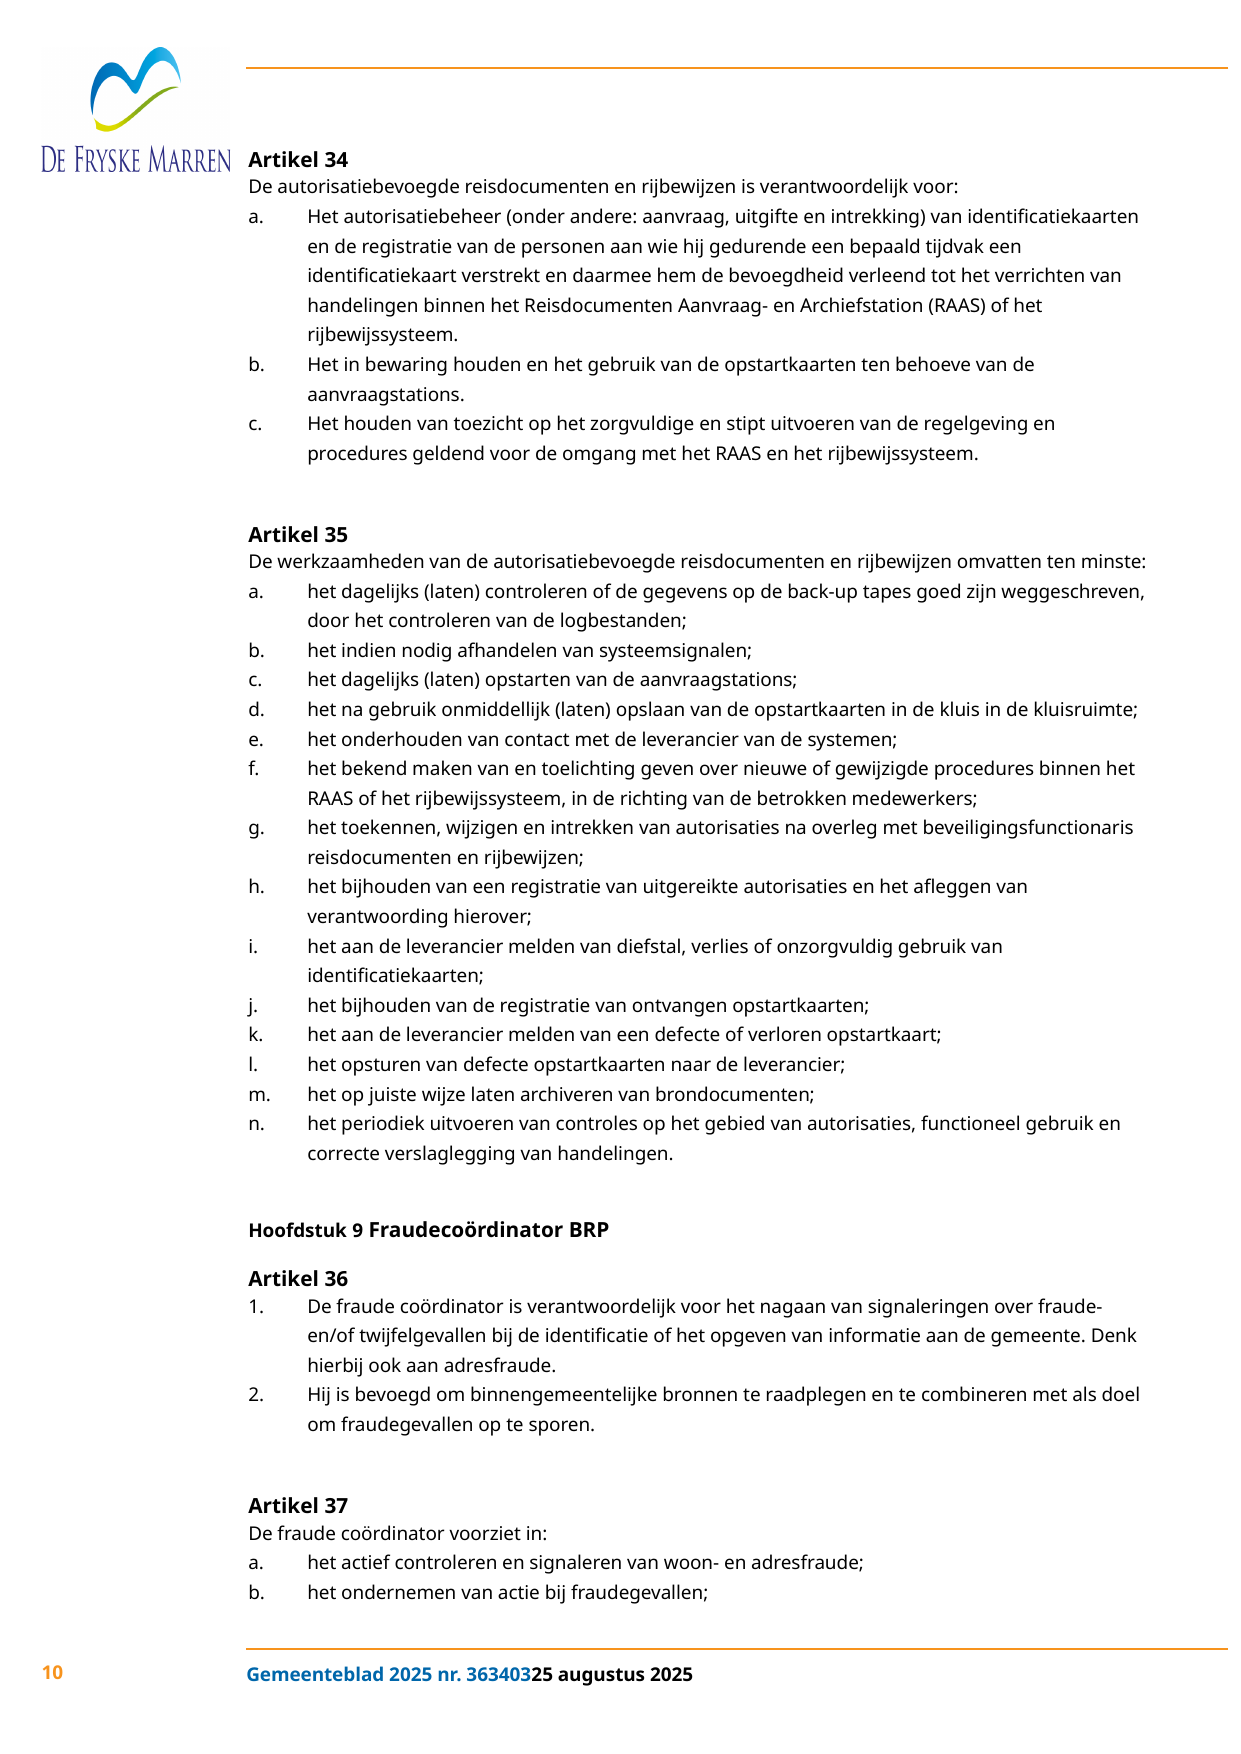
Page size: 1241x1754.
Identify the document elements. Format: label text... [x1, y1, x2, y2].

text Artikel 36 [248, 1264, 1152, 1293]
list het toekennen, wijzigen en intrekken van autorisaties na overleg met beveiligingsfunctionaris reisdocumenten en rijbewijzen; [248, 814, 1152, 870]
text Artikel 37 [248, 1491, 1152, 1520]
picture [41, 47, 231, 172]
text De fraude coördinator voorziet in: [248, 1520, 1152, 1545]
list het actief controleren en signaleren van woon- en adresfraude; [248, 1549, 1152, 1575]
list het bijhouden van een registratie van uitgereikte autorisaties en het afleggen van verantwoording hierover; [248, 874, 1152, 929]
list het ondernemen van actie bij fraudegevallen; [248, 1579, 1152, 1604]
list Hij is bevoegd om binnengemeentelijke bronnen te raadplegen en te combineren met als doel om fraudegevallen op te sporen. [248, 1382, 1152, 1437]
list het dagelijks (laten) controleren of de gegevens op de back-up tapes goed zijn weggeschreven, door het controleren van de logbestanden; [248, 578, 1152, 633]
list het aan de leverancier melden van diefstal, verlies of onzorgvuldig gebruik van identificatiekaarten; [248, 933, 1152, 988]
list het bijhouden van de registratie van ontvangen opstartkaarten; [248, 992, 1152, 1018]
list het bekend maken van en toelichting geven over nieuwe of gewijzigde procedures binnen het RAAS of het rijbewijssysteem, in de richting van de betrokken medewerkers; [248, 755, 1152, 811]
list Het houden van toezicht op het zorgvuldige en stipt uitvoeren van de regelgeving en procedures geldend voor de omgang met het RAAS en het rijbewijssysteem. [248, 410, 1152, 466]
text De autorisatiebevoegde reisdocumenten en rijbewijzen is verantwoordelijk voor: [248, 174, 1152, 199]
list het op juiste wijze laten archiveren van brondocumenten; [248, 1081, 1152, 1107]
list Het in bewaring houden en het gebruik van de opstartkaarten ten behoeve van de aanvraagstations. [248, 351, 1152, 406]
list Het autorisatiebeheer (onder andere: aanvraag, uitgifte en intrekking) van identificatiekaarten en de registratie van de personen aan wie hij gedurende een bepaald tijdvak een identificatiekaart verstrekt en daarmee hem de bevoegdheid verleend tot het verrichten van handelingen binnen het Reisdocumenten Aanvraag- en Archiefstation (RAAS) of het rijbewijssysteem. [248, 203, 1152, 347]
text Hoofdstuk 9 Fraudecoördinator BRP [248, 1215, 1152, 1244]
text Artikel 34 [248, 145, 1152, 174]
text De werkzaamheden van de autorisatiebevoegde reisdocumenten en rijbewijzen omvatten ten minste: [248, 548, 1152, 574]
list het opsturen van defecte opstartkaarten naar de leverancier; [248, 1051, 1152, 1077]
list het periodiek uitvoeren van controles op het gebied van autorisaties, functioneel gebruik en correcte verslaglegging van handelingen. [248, 1110, 1152, 1166]
list het indien nodig afhandelen van systeemsignalen; [248, 637, 1152, 663]
list het na gebruik onmiddellijk (laten) opslaan van de opstartkaarten in de kluis in de kluisruimte; [248, 696, 1152, 722]
list het onderhouden van contact met de leverancier van de systemen; [248, 726, 1152, 752]
list De fraude coördinator is verantwoordelijk voor het nagaan van signaleringen over fraude- en/of twijfelgevallen bij de identificatie of het opgeven van informatie aan de gemeente. Denk hierbij ook aan adresfraude. [248, 1293, 1152, 1378]
list het dagelijks (laten) opstarten van de aanvraagstations; [248, 667, 1152, 692]
text Artikel 35 [248, 520, 1152, 548]
list het aan de leverancier melden van een defecte of verloren opstartkaart; [248, 1022, 1152, 1047]
